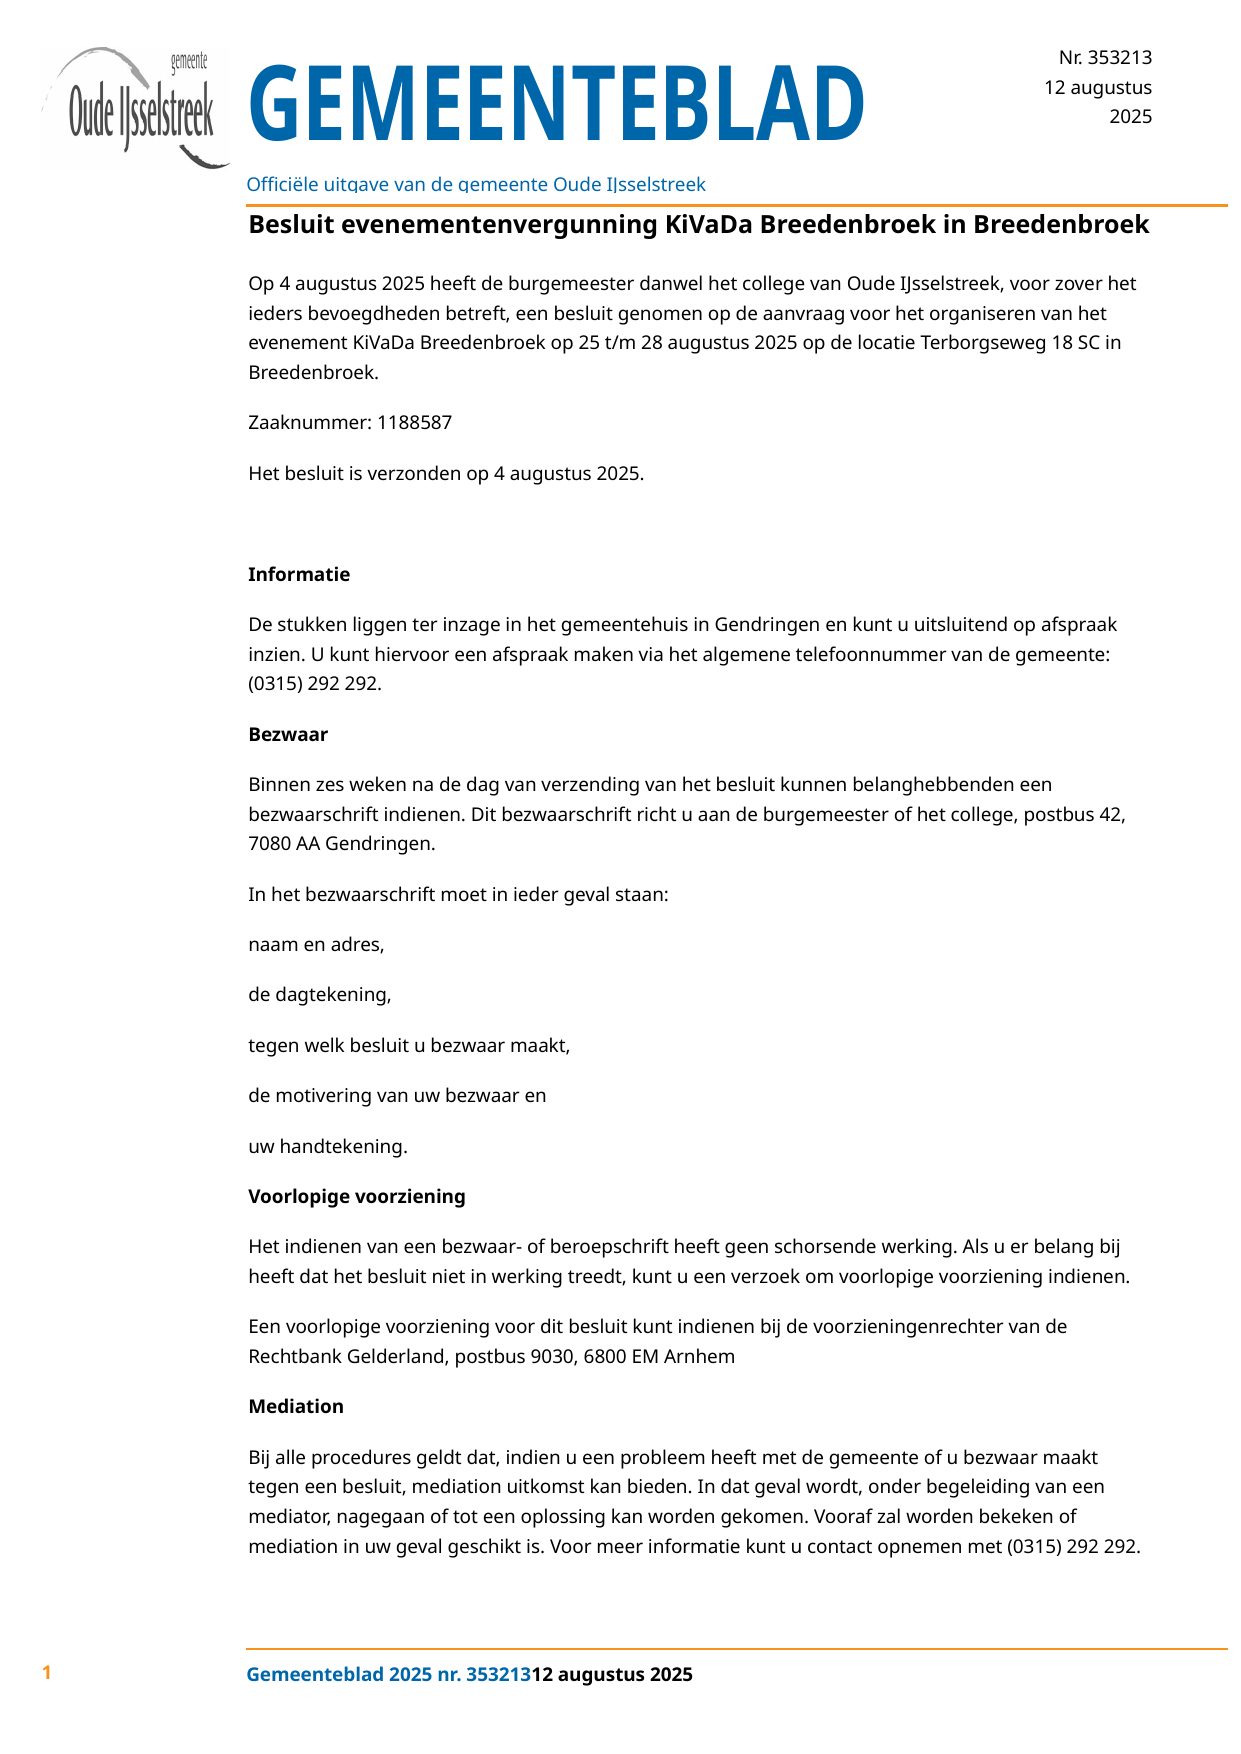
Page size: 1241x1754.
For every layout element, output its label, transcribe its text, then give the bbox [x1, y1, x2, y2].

text uw handtekening. [248, 1133, 1152, 1158]
text Besluit evenementenvergunning KiVaDa Breedenbroek in Breedenbroek [248, 207, 1152, 241]
text Mediation [248, 1394, 1152, 1419]
text In het bezwaarschrift moet in ieder geval staan: [248, 881, 1152, 906]
text Zaaknummer: 1188587 [248, 409, 1152, 435]
text Een voorlopige voorziening voor dit besluit kunt indienen bij de voorzieningenrechter van de Rechtbank Gelderland, postbus 9030, 6800 EM Arnhem [248, 1314, 1152, 1369]
text naam en adres, [248, 931, 1152, 957]
text Voorlopige voorziening [248, 1183, 1152, 1209]
text Het besluit is verzonden op 4 augustus 2025. [248, 460, 1152, 486]
text de motivering van uw bezwaar en [248, 1082, 1152, 1108]
text Op 4 augustus 2025 heeft de burgemeester danwel het college van Oude IJsselstreek, voor zover het ieders bevoegdheden betreft, een besluit genomen op de aanvraag voor het organiseren van het evenement KiVaDa Breedenbroek op 25 t/m 28 augustus 2025 op de locatie Terborgseweg 18 SC in Breedenbroek. [248, 270, 1152, 385]
text Binnen zes weken na de dag van verzending van het besluit kunnen belanghebbenden een bezwaarschrift indienen. Dit bezwaarschrift richt u aan de burgemeester of het college, postbus 42, 7080 AA Gendringen. [248, 771, 1152, 856]
text De stukken liggen ter inzage in het gemeentehuis in Gendringen en kunt u uitsluitend op afspraak inzien. U kunt hiervoor een afspraak maken via het algemene telefoonnummer van de gemeente: (0315) 292 292. [248, 611, 1152, 696]
text Bezwaar [248, 721, 1152, 746]
text Bij alle procedures geldt dat, indien u een probleem heeft met de gemeente of u bezwaar maakt tegen een besluit, mediation uitkomst kan bieden. In dat geval wordt, onder begeleiding van een mediator, nagegaan of tot een oplossing kan worden gekomen. Vooraf zal worden bekeken of mediation in uw geval geschikt is. Voor meer informatie kunt u contact opnemen met (0315) 292 292. [248, 1444, 1152, 1558]
picture [41, 47, 231, 172]
text Informatie [248, 561, 1152, 586]
text tegen welk besluit u bezwaar maakt, [248, 1032, 1152, 1058]
text Het indienen van een bezwaar- of beroepschrift heeft geen schorsende werking. Als u er belang bij heeft dat het besluit niet in werking treedt, kunt u een verzoek om voorlopige voorziening indienen. [248, 1234, 1152, 1289]
text de dagtekening, [248, 982, 1152, 1007]
